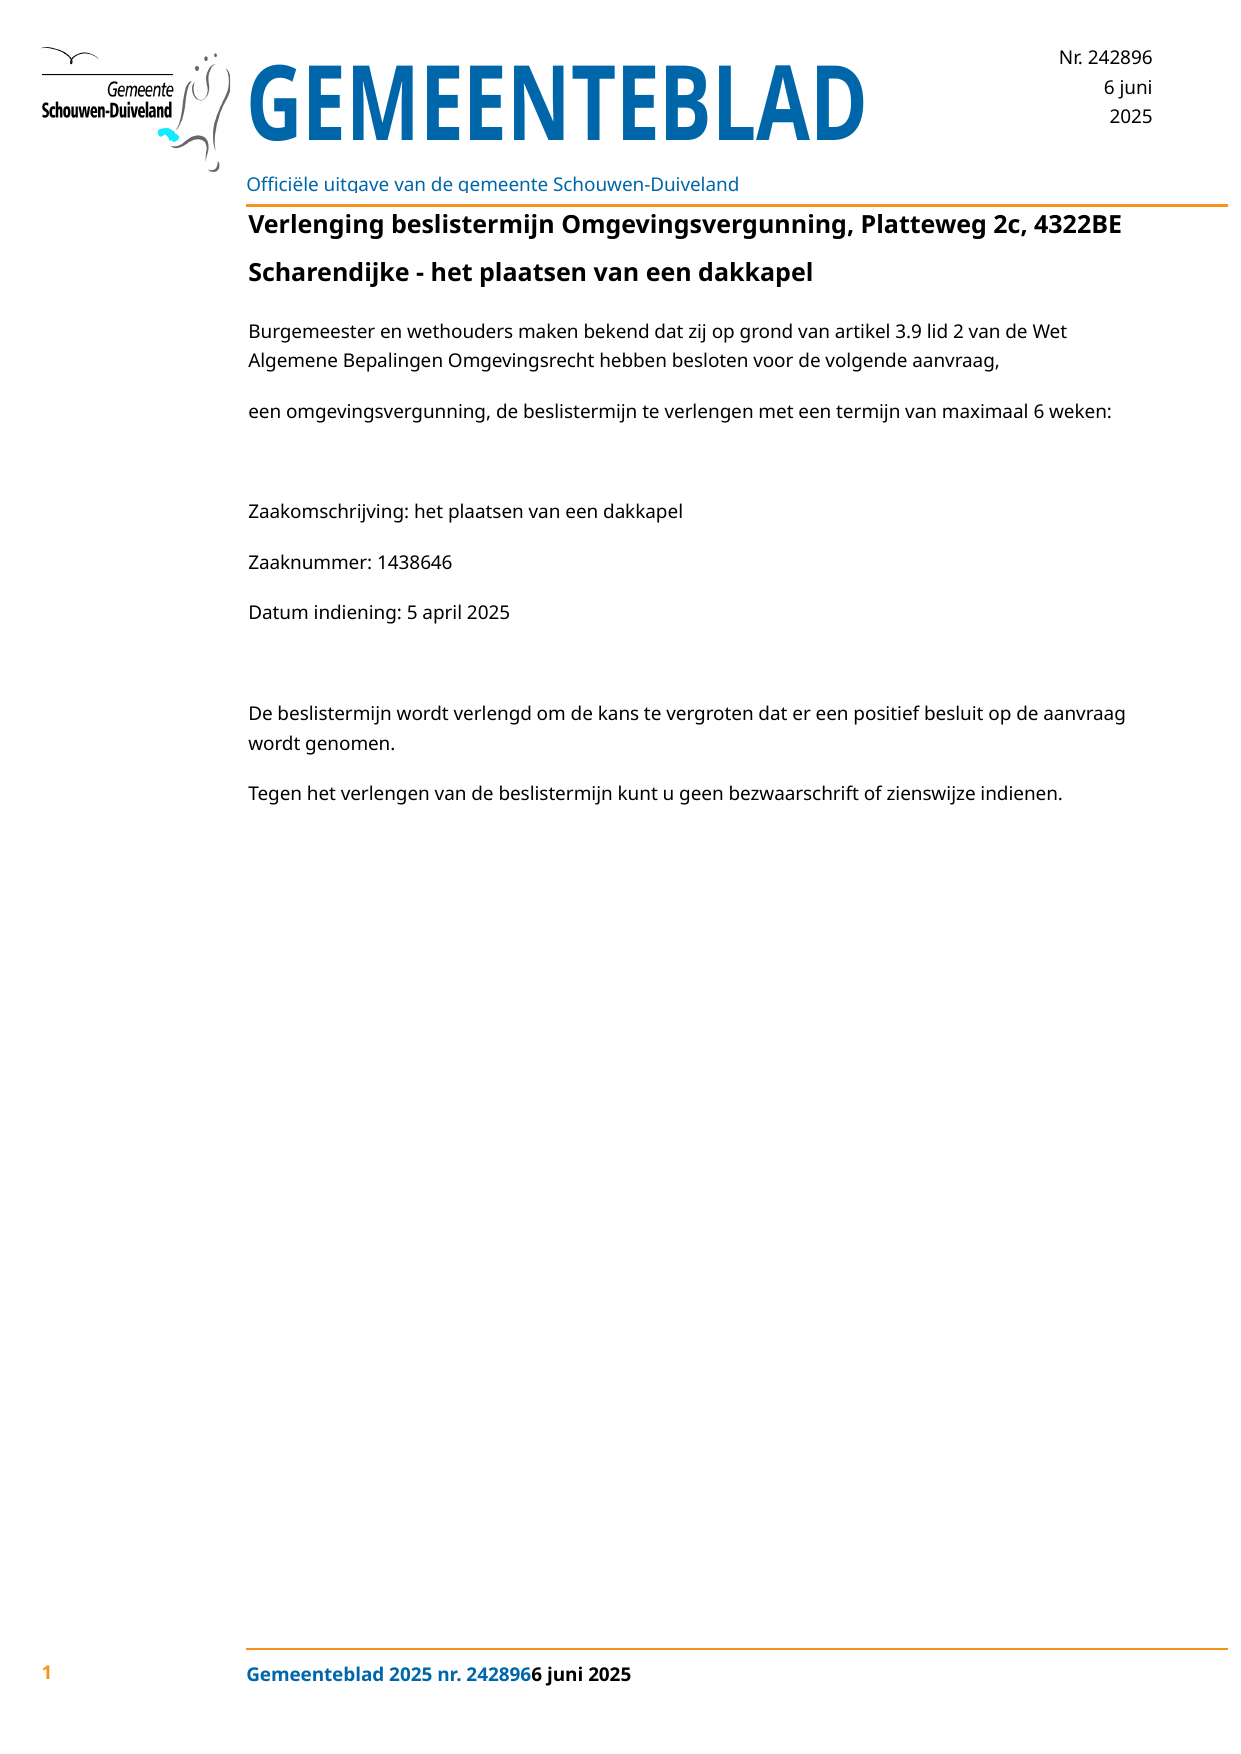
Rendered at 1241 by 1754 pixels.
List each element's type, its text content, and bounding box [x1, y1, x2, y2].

text Burgemeester en wethouders maken bekend dat zij op grond van artikel 3.9 lid 2 van de Wet Algemene Bepalingen Omgevingsrecht hebben besloten voor de volgende aanvraag, [248, 318, 1152, 373]
text De beslistermijn wordt verlengd om de kans te vergroten dat er een positief besluit op de aanvraag wordt genomen. [248, 700, 1152, 756]
text Datum indiening: 5 april 2025 [248, 599, 1152, 625]
text een omgevingsvergunning, de beslistermijn te verlengen met een termijn van maximaal 6 weken: [248, 398, 1152, 424]
text Zaaknummer: 1438646 [248, 549, 1152, 575]
text Zaakomschrijving: het plaatsen van een dakkapel [248, 499, 1152, 524]
text Verlenging beslistermijn Omgevingsvergunning, Platteweg 2c, 4322BE Scharendijke - het plaatsen van een dakkapel [248, 207, 1152, 288]
text Tegen het verlengen van de beslistermijn kunt u geen bezwaarschrift of zienswijze indienen. [248, 780, 1152, 806]
picture [41, 47, 231, 172]
